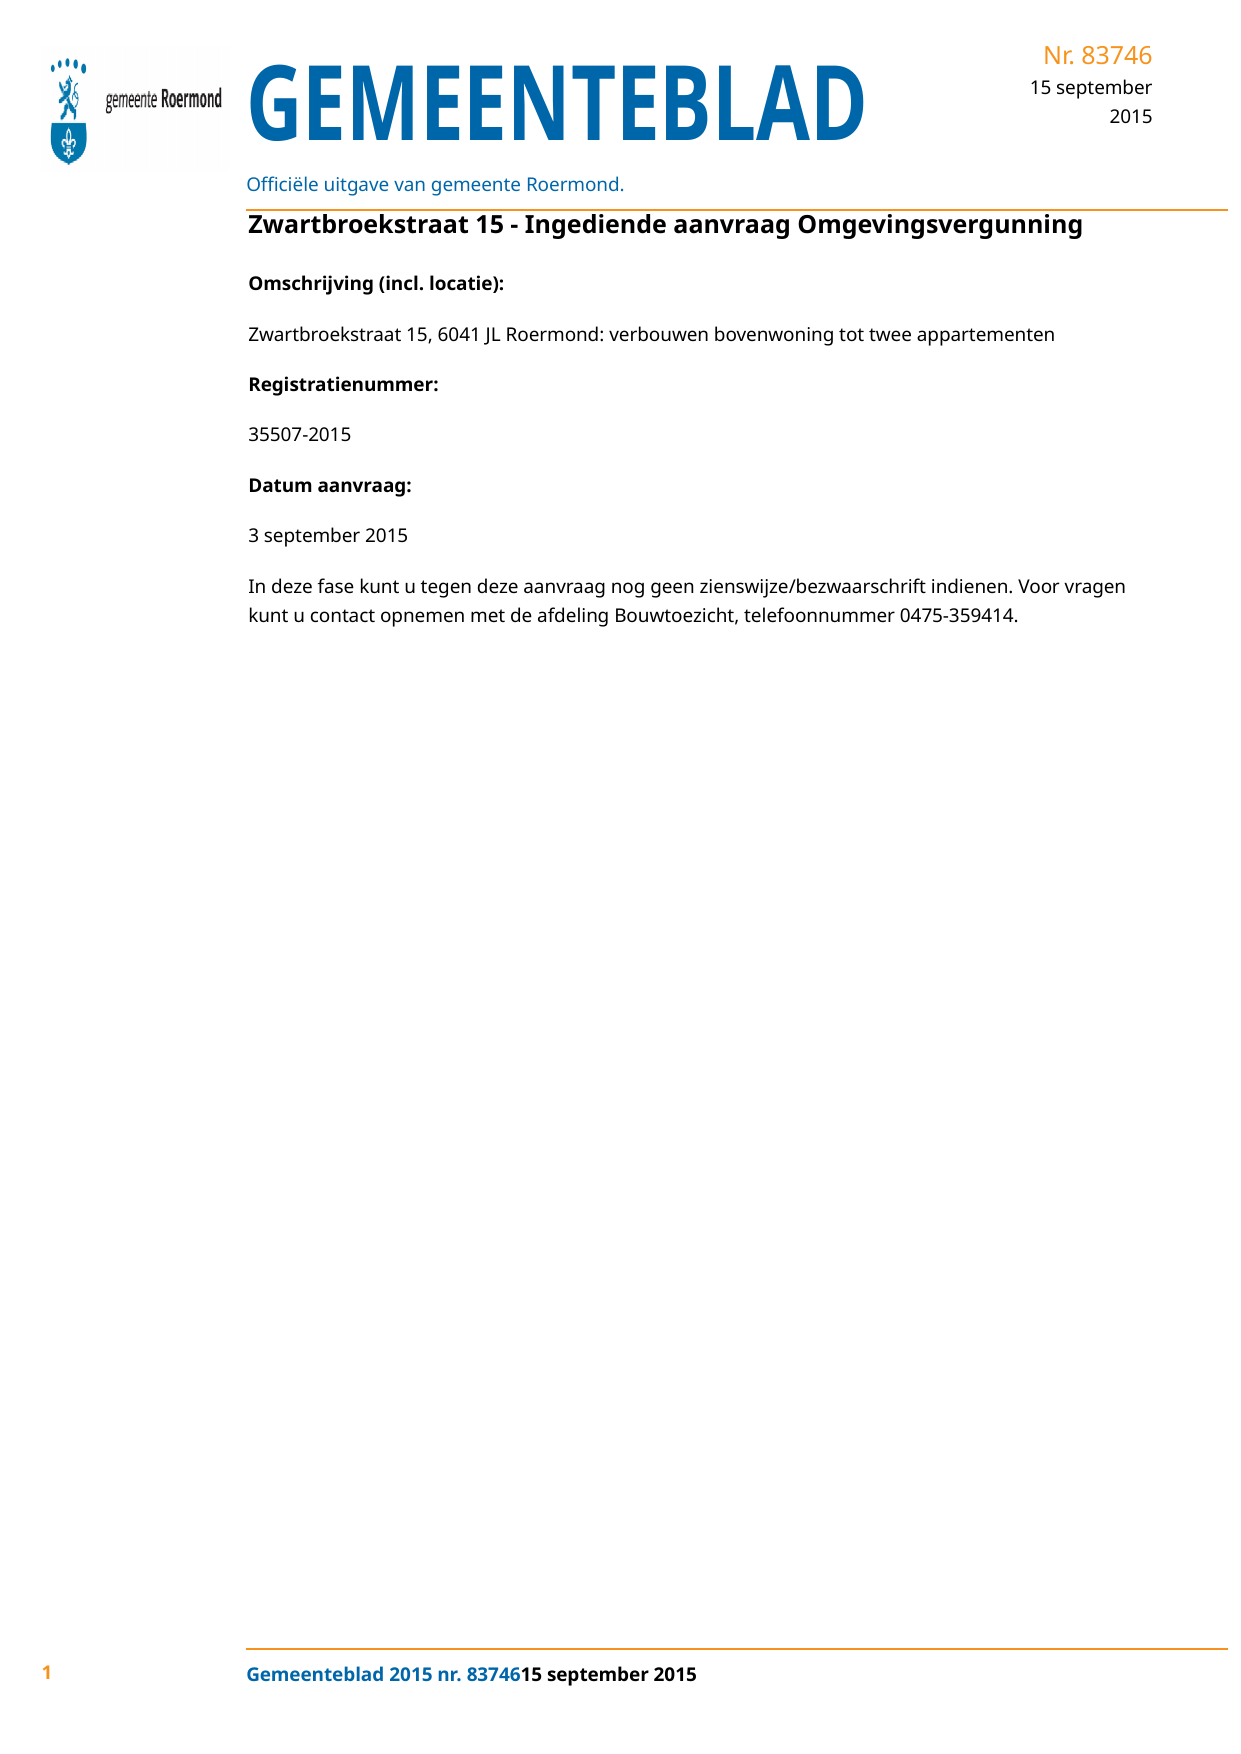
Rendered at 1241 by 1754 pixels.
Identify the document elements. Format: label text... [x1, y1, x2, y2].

text Registratienummer: [248, 371, 1152, 397]
picture [41, 47, 231, 172]
text 35507-2015 [248, 422, 1152, 447]
text 3 september 2015 [248, 522, 1152, 548]
text Zwartbroekstraat 15 - Ingediende aanvraag Omgevingsvergunning [248, 211, 1152, 241]
text Omschrijving (incl. locatie): [248, 270, 1152, 296]
text Datum aanvraag: [248, 472, 1152, 498]
text In deze fase kunt u tegen deze aanvraag nog geen zienswijze/bezwaarschrift indienen. Voor vragen kunt u contact opnemen met de afdeling Bouwtoezicht, telefoonnummer 0475-359414. [248, 573, 1152, 628]
text Zwartbroekstraat 15, 6041 JL Roermond: verbouwen bovenwoning tot twee appartementen [248, 321, 1152, 346]
